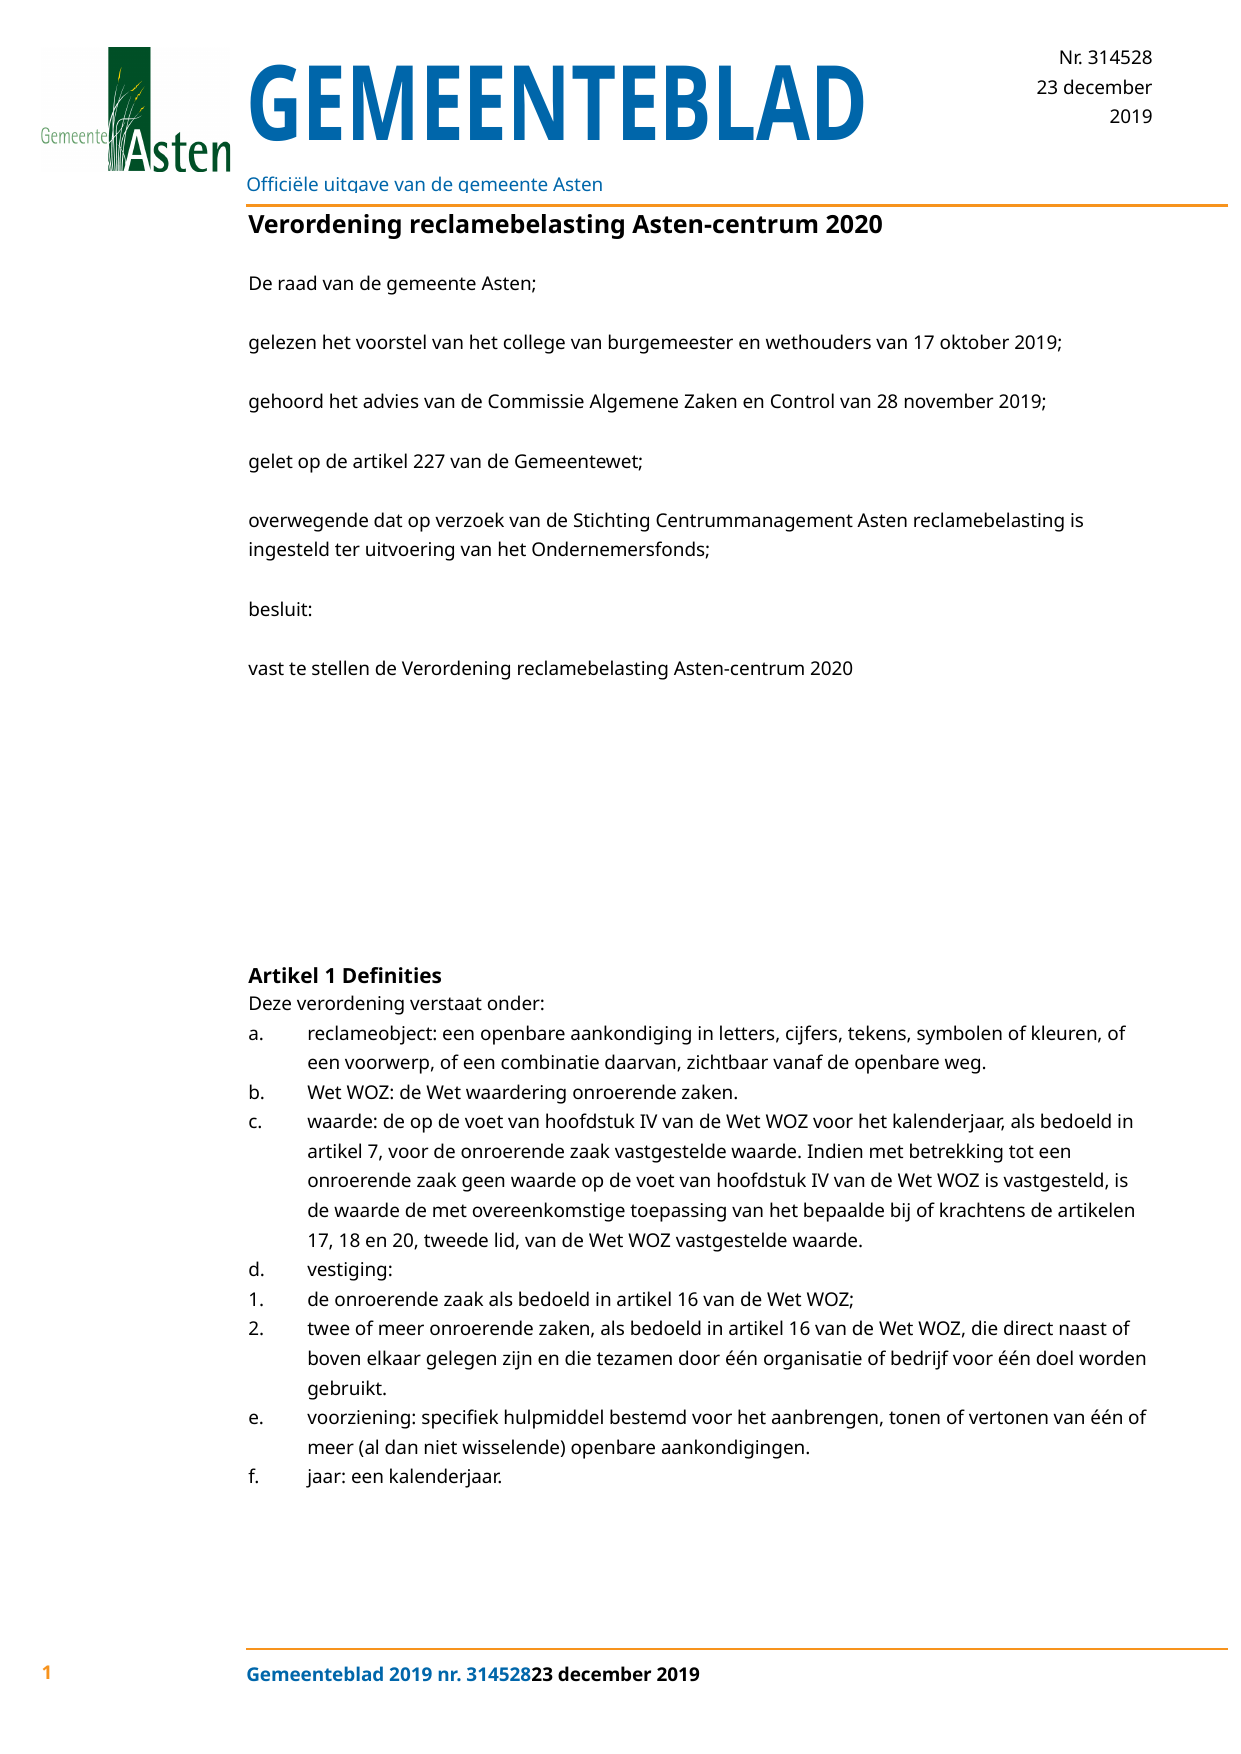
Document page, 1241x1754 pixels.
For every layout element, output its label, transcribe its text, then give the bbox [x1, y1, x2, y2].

picture [41, 47, 231, 172]
list Wet WOZ: de Wet waardering onroerende zaken. [248, 1079, 1152, 1104]
list voorziening: specifiek hulpmiddel bestemd voor het aanbrengen, tonen of vertonen van één of meer (al dan niet wisselende) openbare aankondigingen. [248, 1404, 1152, 1459]
text gehoord het advies van de Commissie Algemene Zaken en Control van 28 november 2019; [248, 389, 1152, 414]
text De raad van de gemeente Asten; [248, 270, 1152, 296]
text gelet op de artikel 227 van de Gemeentewet; [248, 448, 1152, 473]
list de onroerende zaak als bedoeld in artikel 16 van de Wet WOZ; [248, 1286, 1152, 1312]
text Artikel 1 Definities [248, 962, 1152, 990]
text Deze verordening verstaat onder: [248, 990, 1152, 1016]
text Verordening reclamebelasting Asten-centrum 2020 [248, 207, 1152, 241]
text gelezen het voorstel van het college van burgemeester en wethouders van 17 oktober 2019; [248, 329, 1152, 355]
list jaar: een kalenderjaar. [248, 1463, 1152, 1489]
text overwegende dat op verzoek van de Stichting Centrummanagement Asten reclamebelasting is ingesteld ter uitvoering van het Ondernemersfonds; [248, 507, 1152, 562]
list twee of meer onroerende zaken, als bedoeld in artikel 16 van de Wet WOZ, die direct naast of boven elkaar gelegen zijn en die tezamen door één organisatie of bedrijf voor één doel worden gebruikt. [248, 1316, 1152, 1400]
text besluit: [248, 596, 1152, 621]
list waarde: de op de voet van hoofdstuk IV van de Wet WOZ voor het kalenderjaar, als bedoeld in artikel 7, voor de onroerende zaak vastgestelde waarde. Indien met betrekking tot een onroerende zaak geen waarde op de voet van hoofdstuk IV van de Wet WOZ is vastgesteld, is de waarde de met overeenkomstige toepassing van het bepaalde bij of krachtens de artikelen 17, 18 en 20, tweede lid, van de Wet WOZ vastgestelde waarde. [248, 1108, 1152, 1252]
list reclameobject: een openbare aankondiging in letters, cijfers, tekens, symbolen of kleuren, of een voorwerp, of een combinatie daarvan, zichtbaar vanaf de openbare weg. [248, 1020, 1152, 1075]
text vast te stellen de Verordening reclamebelasting Asten-centrum 2020 [248, 655, 1152, 681]
list vestiging: [248, 1256, 1152, 1282]
